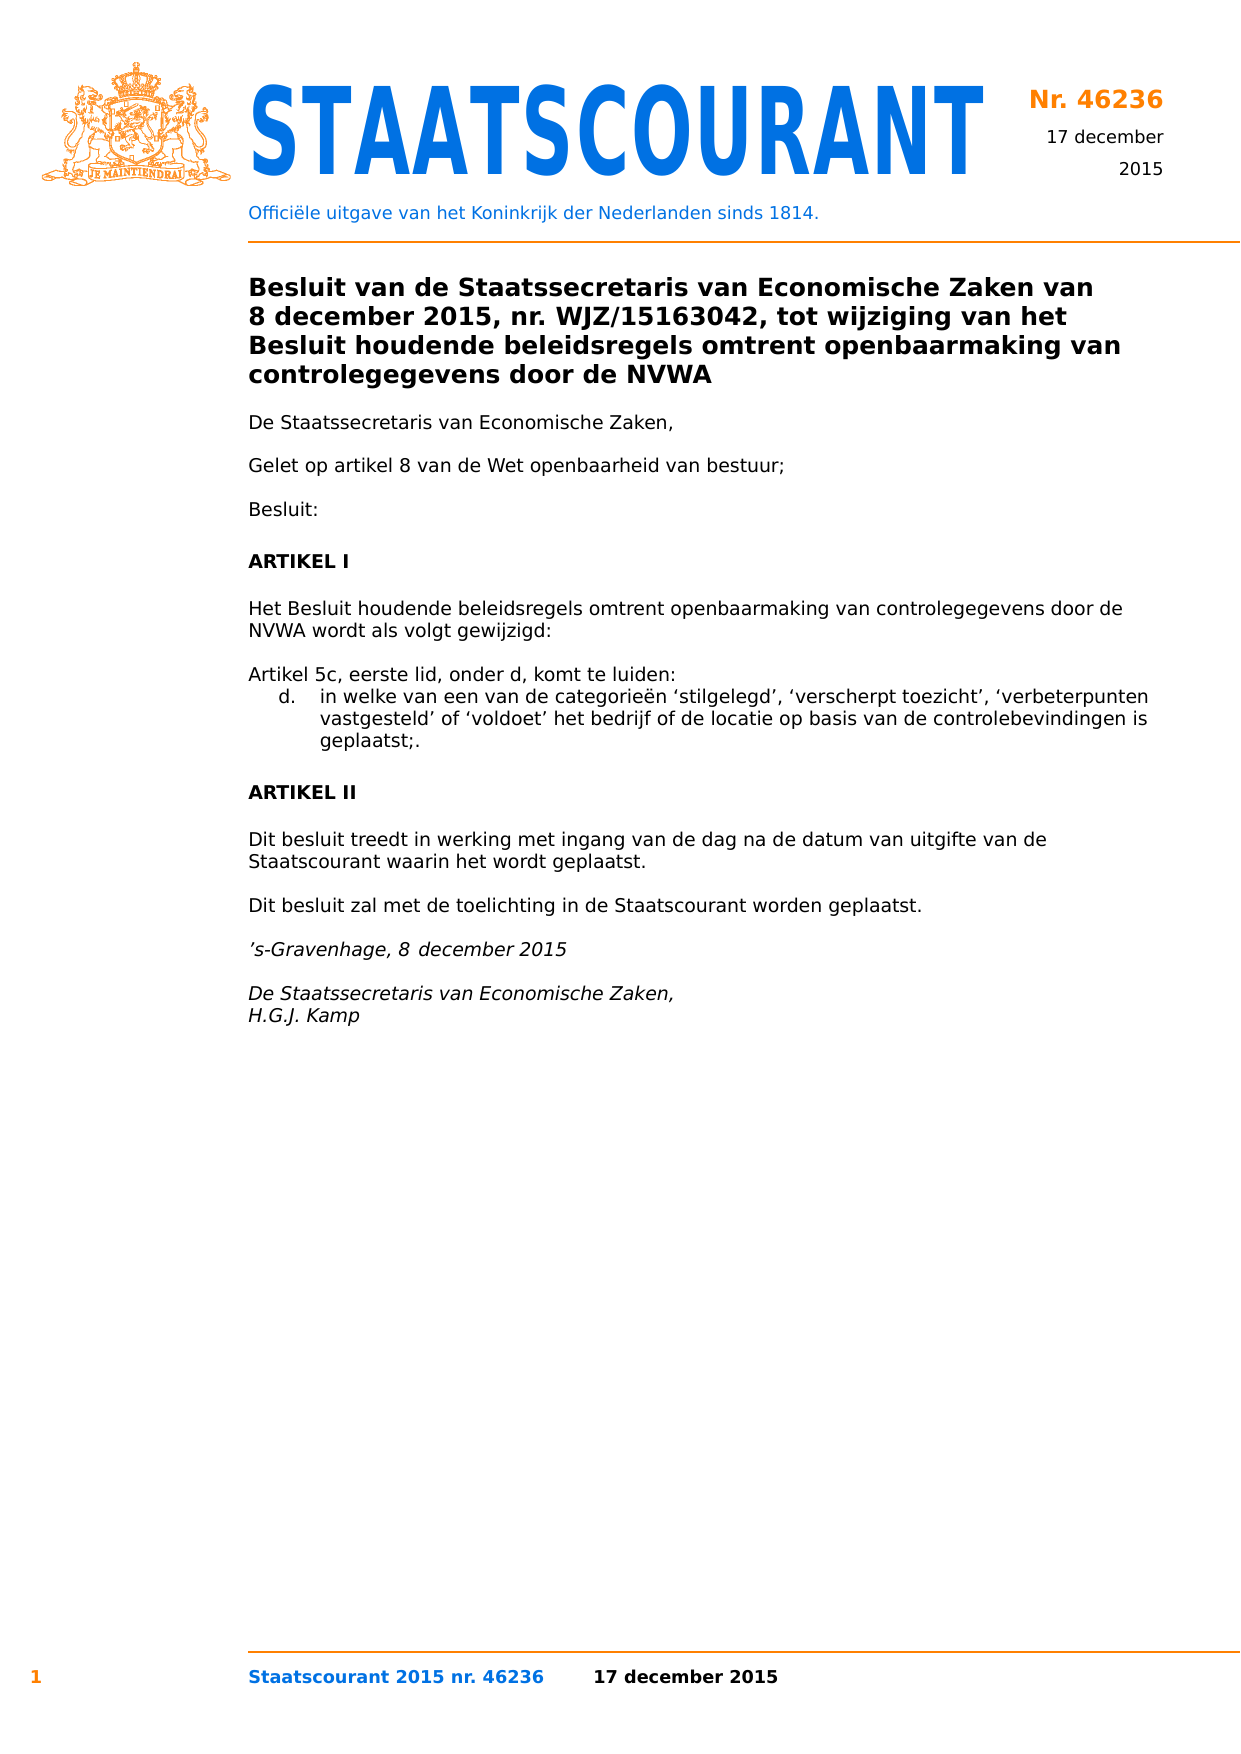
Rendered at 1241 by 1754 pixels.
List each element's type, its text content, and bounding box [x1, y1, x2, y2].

text Gelet op artikel 8 van de Wet openbaarheid van bestuur; [248, 455, 1163, 477]
text Artikel 5c, eerste lid, onder d, komt te luiden: [248, 664, 1163, 686]
table_cell 2015 [998, 153, 1240, 203]
text ’s-Gravenhage, 8 december 2015 [248, 939, 1163, 961]
table_cell Officiële uitgave van het Koninkrijk der Nederlanden sinds 1814. [248, 203, 1240, 241]
text Besluit: [248, 499, 1163, 521]
text Dit besluit treedt in werking met ingang van de dag na de datum van uitgifte van de Staatscourant waarin het wordt geplaatst. [248, 829, 1163, 873]
text Dit besluit zal met de toelichting in de Staatscourant worden geplaatst. [248, 895, 1163, 917]
table_header Nr. 46236 [998, 62, 1240, 121]
text Het Besluit houdende beleidsregels omtrent openbaarmaking van controlegegevens door de NVWA wordt als volgt gewijzigd: [248, 598, 1163, 642]
table_cell 17 december [998, 121, 1240, 153]
picture [41, 62, 231, 186]
subtitle ARTIKEL I [248, 551, 1163, 573]
text De Staatssecretaris van Economische Zaken, [248, 412, 1163, 433]
text De Staatssecretaris van Economische Zaken, H.G.J. Kamp [248, 982, 1163, 1026]
subtitle ARTIKEL II [248, 782, 1163, 804]
table_header [25, 62, 248, 241]
table_header STAATSCOURANT [248, 62, 998, 203]
subtitle Besluit van de Staatssecretaris van Economische Zaken van 8 december 2015, nr. WJZ/15163042, tot wijziging van het Besluit houdende beleidsregels omtrent openbaarmaking van controlegegevens door de NVWA [248, 273, 1163, 390]
text d. in welke van een van de categorieën ‘stilgelegd’, ‘verscherpt toezicht’, ‘verbeterpunten vastgesteld’ of ‘voldoet’ het bedrijf of de locatie op basis van de controlebevindingen is geplaatst;. [278, 686, 1163, 752]
